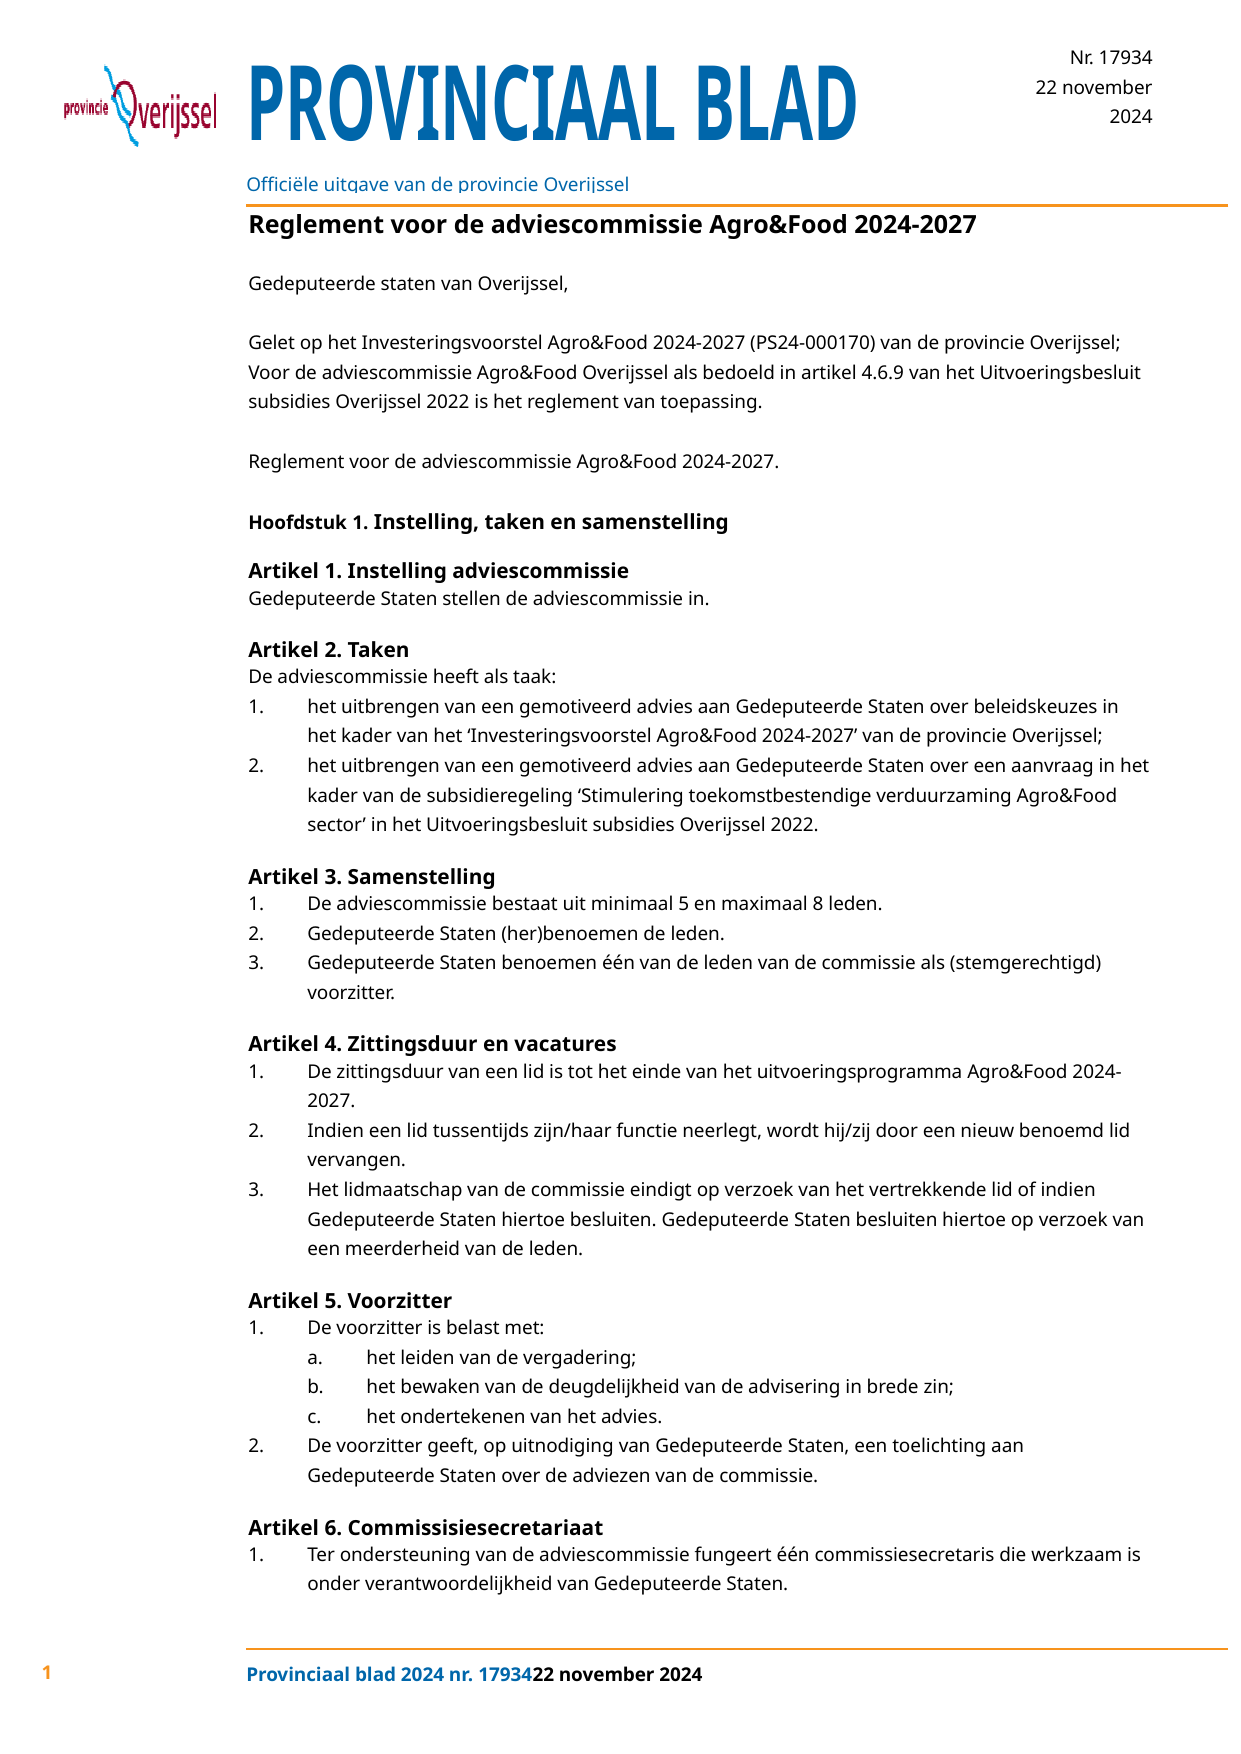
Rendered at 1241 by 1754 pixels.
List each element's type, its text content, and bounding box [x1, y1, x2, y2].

text Artikel 1. Instelling adviescommissie [248, 556, 1152, 585]
list Het lidmaatschap van de commissie eindigt op verzoek van het vertrekkende lid of indien Gedeputeerde Staten hiertoe besluiten. Gedeputeerde Staten besluiten hiertoe op verzoek van een meerderheid van de leden. [248, 1176, 1152, 1261]
text Hoofdstuk 1. Instelling, taken en samenstelling [248, 507, 1152, 535]
text De adviescommissie heeft als taak: [248, 663, 1152, 689]
text Artikel 5. Voorzitter [248, 1286, 1152, 1314]
text Reglement voor de adviescommissie Agro&Food 2024-2027. [248, 448, 1152, 473]
text Gedeputeerde Staten stellen de adviescommissie in. [248, 585, 1152, 610]
list De voorzitter is belast met: [248, 1314, 1152, 1340]
picture [41, 47, 231, 172]
list het leiden van de vergadering; [307, 1344, 1152, 1369]
text Artikel 3. Samenstelling [248, 862, 1152, 890]
text Gedeputeerde staten van Overijssel, [248, 270, 1152, 296]
list Ter ondersteuning van de adviescommissie fungeert één commissiesecretaris die werkzaam is onder verantwoordelijkheid van Gedeputeerde Staten. [248, 1541, 1152, 1596]
list het uitbrengen van een gemotiveerd advies aan Gedeputeerde Staten over beleidskeuzes in het kader van het ‘Investeringsvoorstel Agro&Food 2024-2027’ van de provincie Overijssel; [248, 693, 1152, 748]
text Artikel 2. Taken [248, 635, 1152, 663]
list het uitbrengen van een gemotiveerd advies aan Gedeputeerde Staten over een aanvraag in het kader van de subsidieregeling ‘Stimulering toekomstbestendige verduurzaming Agro&Food sector’ in het Uitvoeringsbesluit subsidies Overijssel 2022. [248, 752, 1152, 837]
list Indien een lid tussentijds zijn/haar functie neerlegt, wordt hij/zij door een nieuw benoemd lid vervangen. [248, 1117, 1152, 1172]
list het bewaken van de deugdelijkheid van de advisering in brede zin; [307, 1373, 1152, 1399]
list De voorzitter geeft, op uitnodiging van Gedeputeerde Staten, een toelichting aan Gedeputeerde Staten over de adviezen van de commissie. [248, 1433, 1152, 1488]
list Gedeputeerde Staten benoemen één van de leden van de commissie als (stemgerechtigd) voorzitter. [248, 949, 1152, 1005]
list De zittingsduur van een lid is tot het einde van het uitvoeringsprogramma Agro&Food 2024-2027. [248, 1058, 1152, 1113]
list Gedeputeerde Staten (her)benoemen de leden. [248, 920, 1152, 946]
text Artikel 4. Zittingsduur en vacatures [248, 1029, 1152, 1058]
text Reglement voor de adviescommissie Agro&Food 2024-2027 [248, 207, 1152, 241]
list het ondertekenen van het advies. [307, 1403, 1152, 1429]
text Artikel 6. Commissisiesecretariaat [248, 1513, 1152, 1541]
list De adviescommissie bestaat uit minimaal 5 en maximaal 8 leden. [248, 890, 1152, 916]
text Gelet op het Investeringsvoorstel Agro&Food 2024-2027 (PS24-000170) van de provincie Overijssel; Voor de adviescommissie Agro&Food Overijssel als bedoeld in artikel 4.6.9 van het Uitvoeringsbesluit subsidies Overijssel 2022 is het reglement van toepassing. [248, 329, 1152, 414]
